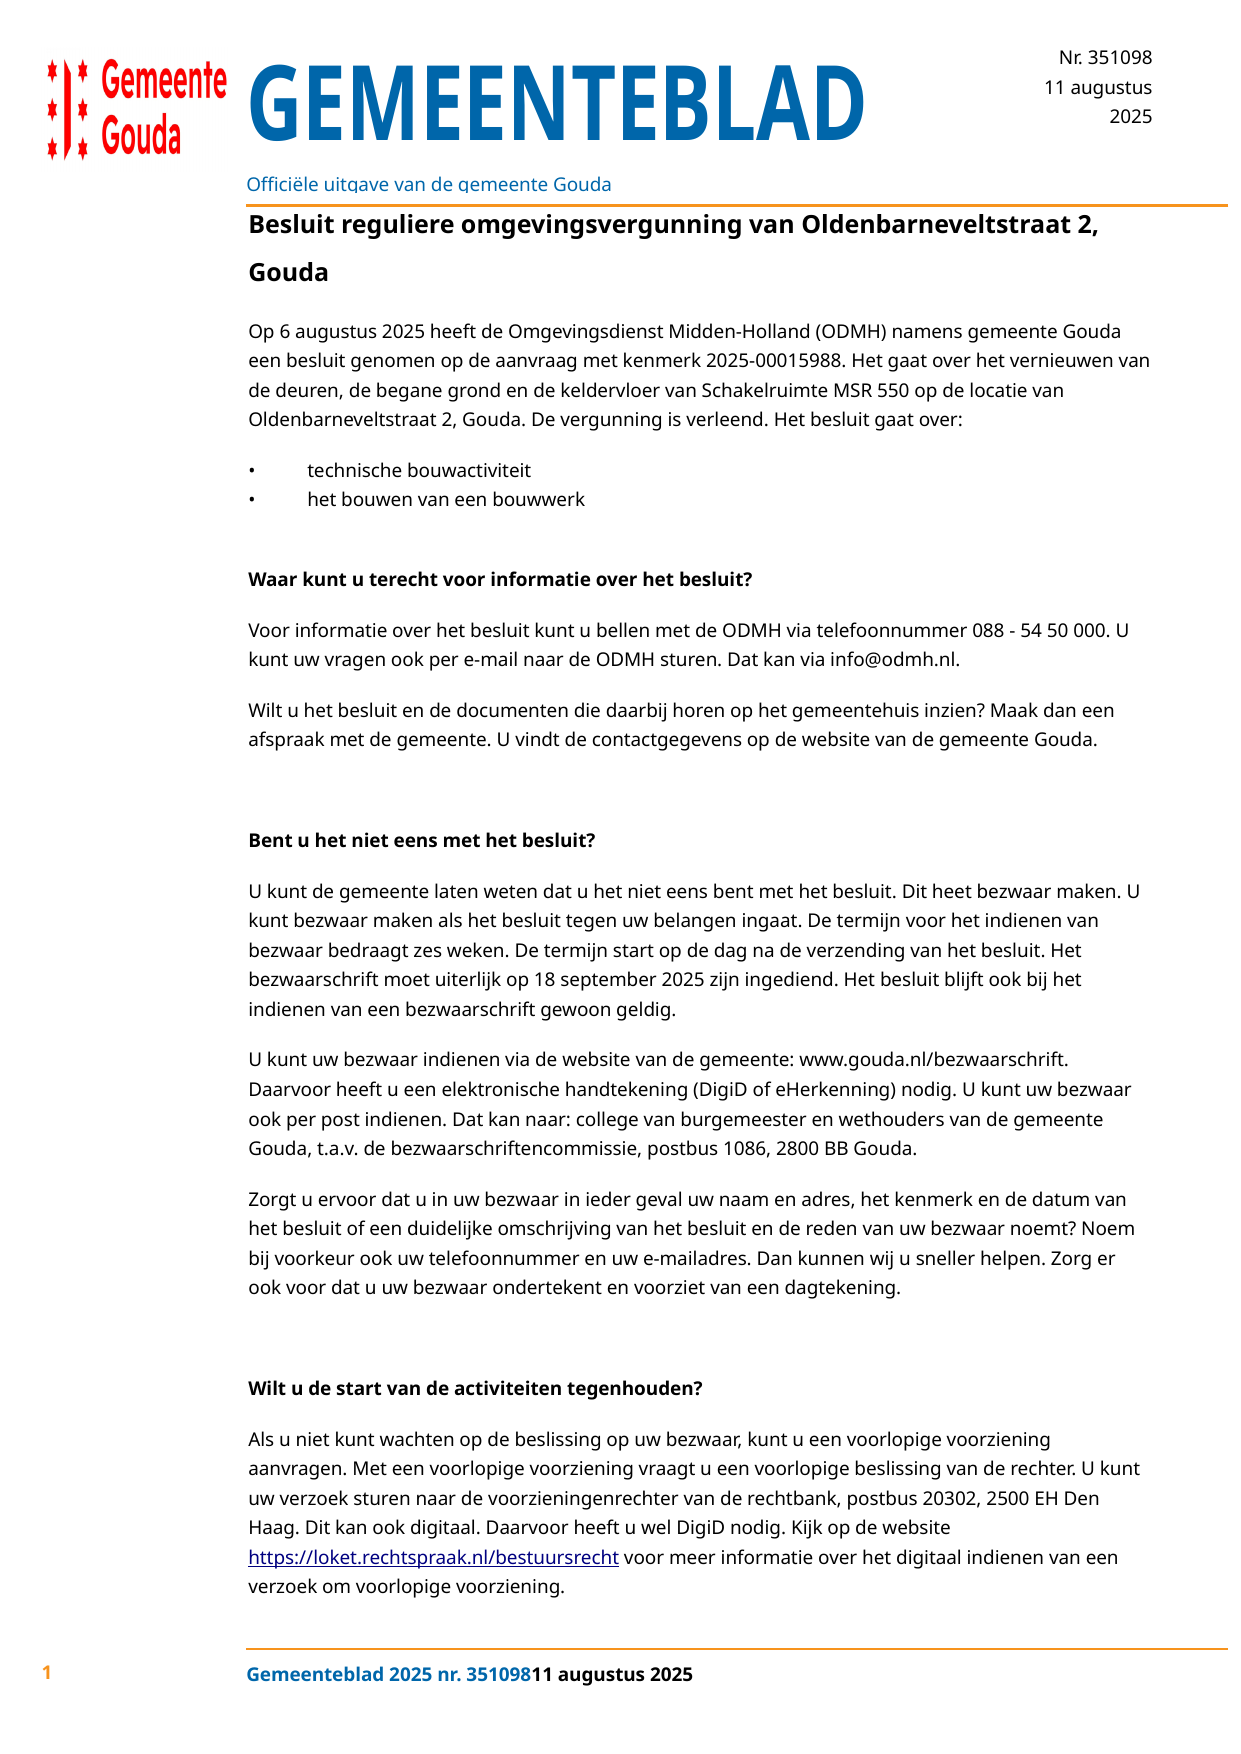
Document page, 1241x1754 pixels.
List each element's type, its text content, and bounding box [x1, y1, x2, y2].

text Op 6 augustus 2025 heeft de Omgevingsdienst Midden-Holland (ODMH) namens gemeente Gouda een besluit genomen op de aanvraag met kenmerk 2025-00015988. Het gaat over het vernieuwen van de deuren, de begane grond en de keldervloer van Schakelruimte MSR 550 op de locatie van Oldenbarneveltstraat 2, Gouda. De vergunning is verleend. Het besluit gaat over: [248, 318, 1152, 432]
text Zorgt u ervoor dat u in uw bezwaar in ieder geval uw naam en adres, het kenmerk en de datum van het besluit of een duidelijke omschrijving van het besluit en de reden van uw bezwaar noemt? Noem bij voorkeur ook uw telefoonnummer en uw e-mailadres. Dan kunnen wij u sneller helpen. Zorg er ook voor dat u uw bezwaar ondertekent en voorziet van een dagtekening. [248, 1186, 1152, 1300]
text Wilt u de start van de activiteiten tegenhouden? [248, 1375, 1152, 1401]
text Waar kunt u terecht voor informatie over het besluit? [248, 567, 1152, 592]
text Wilt u het besluit en de documenten die daarbij horen op het gemeentehuis inzien? Maak dan een afspraak met de gemeente. U vindt de contactgegevens op de website van de gemeente Gouda. [248, 697, 1152, 752]
text Besluit reguliere omgevingsvergunning van Oldenbarneveltstraat 2, Gouda [248, 207, 1152, 288]
list het bouwen van een bouwwerk [248, 487, 1152, 512]
text Voor informatie over het besluit kunt u bellen met de ODMH via telefoonnummer 088 - 54 50 000. U kunt uw vragen ook per e-mail naar de ODMH sturen. Dat kan via info@odmh.nl. [248, 617, 1152, 672]
text Bent u het niet eens met het besluit? [248, 827, 1152, 853]
list technische bouwactiviteit [248, 457, 1152, 483]
text Als u niet kunt wachten op de beslissing op uw bezwaar, kunt u een voorlopige voorziening aanvragen. Met een voorlopige voorziening vraagt u een voorlopige beslissing van de rechter. U kunt uw verzoek sturen naar de voorzieningenrechter van de rechtbank, postbus 20302, 2500 EH Den Haag. Dit kan ook digitaal. Daarvoor heeft u wel DigiD nodig. Kijk op de website https://loket.rechtspraak.nl/bestuursrecht voor meer informatie over het digitaal indienen van een verzoek om voorlopige voorziening. [248, 1426, 1152, 1599]
picture [41, 47, 231, 172]
text U kunt uw bezwaar indienen via de website van de gemeente: www.gouda.nl/bezwaarschrift. Daarvoor heeft u een elektronische handtekening (DigiD of eHerkenning) nodig. U kunt uw bezwaar ook per post indienen. Dat kan naar: college van burgemeester en wethouders van de gemeente Gouda, t.a.v. de bezwaarschriftencommissie, postbus 1086, 2800 BB Gouda. [248, 1047, 1152, 1161]
text U kunt de gemeente laten weten dat u het niet eens bent met het besluit. Dit heet bezwaar maken. U kunt bezwaar maken als het besluit tegen uw belangen ingaat. De termijn voor het indienen van bezwaar bedraagt zes weken. De termijn start op de dag na de verzending van het besluit. Het bezwaarschrift moet uiterlijk op 18 september 2025 zijn ingediend. Het besluit blijft ook bij het indienen van een bezwaarschrift gewoon geldig. [248, 878, 1152, 1022]
